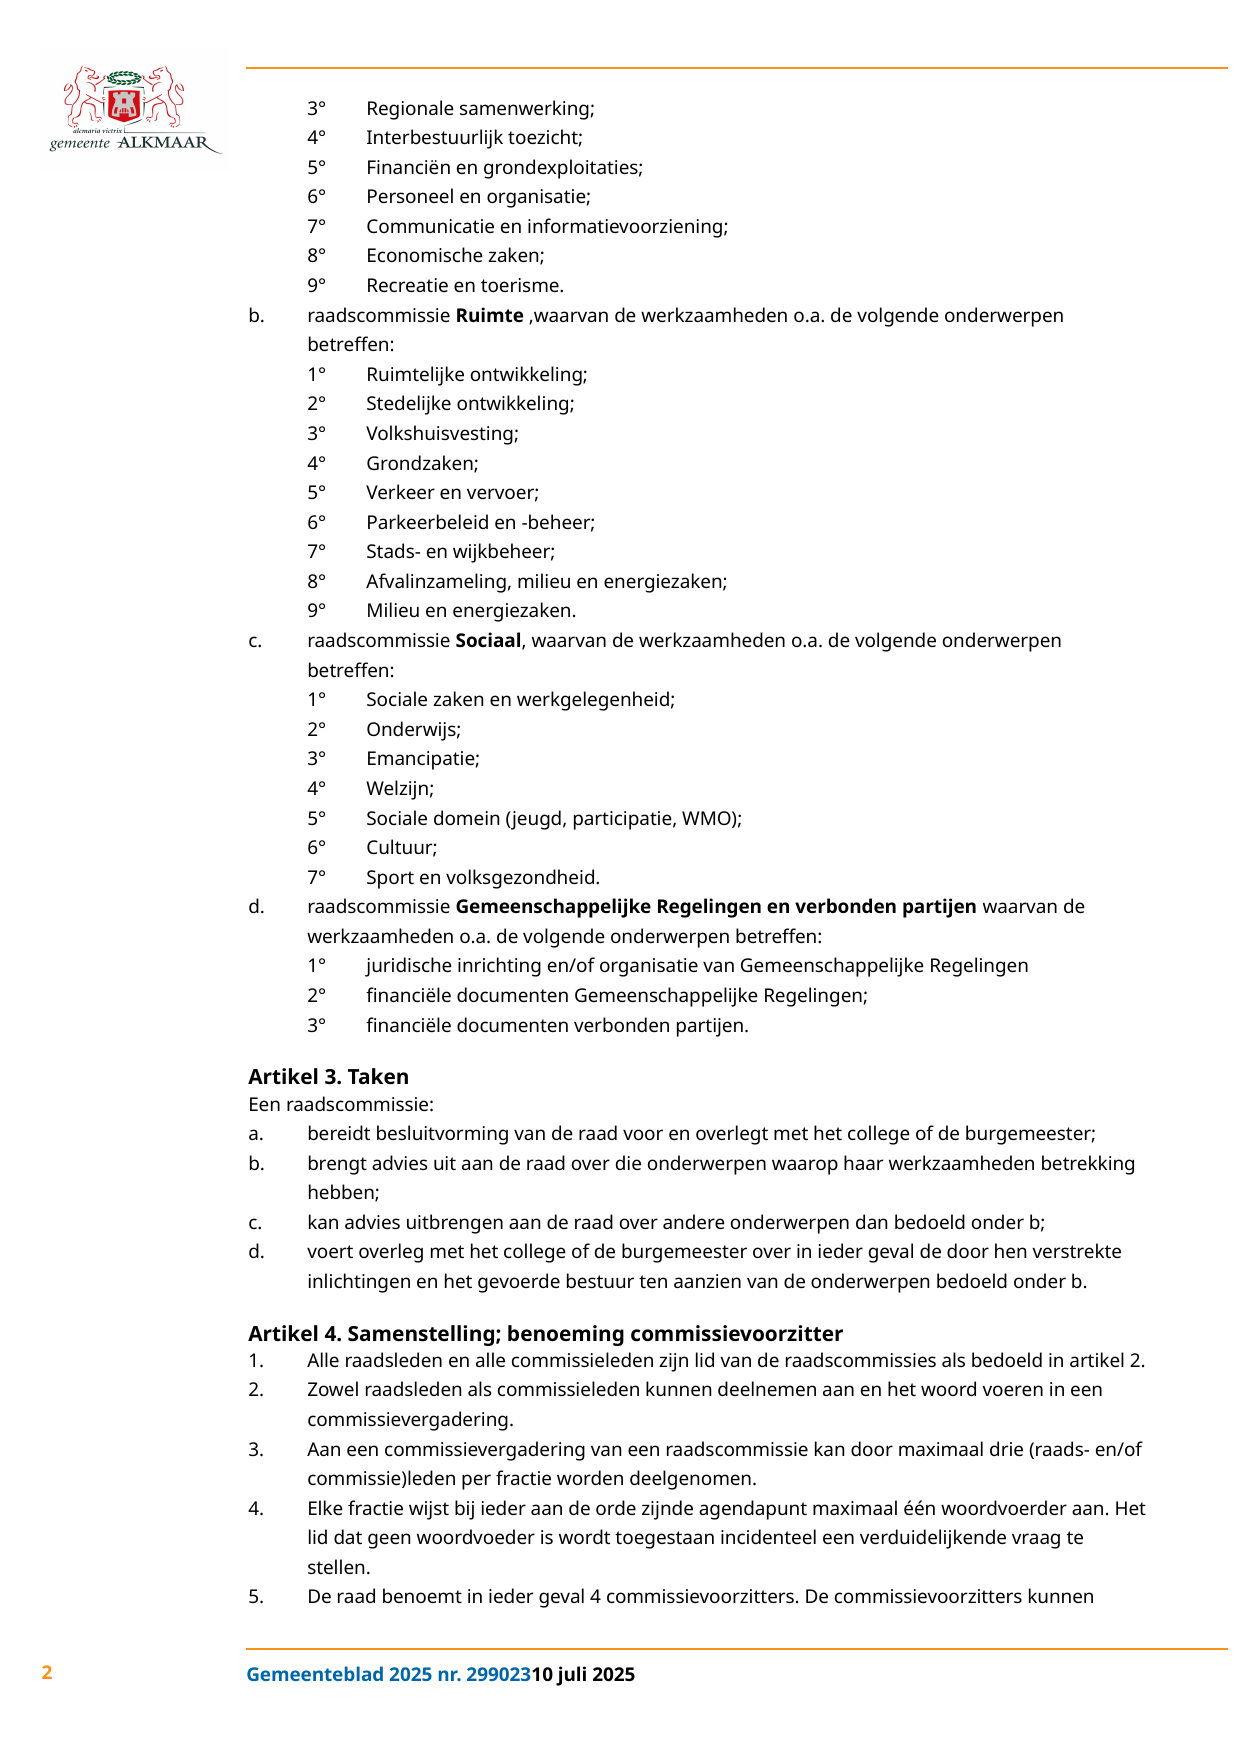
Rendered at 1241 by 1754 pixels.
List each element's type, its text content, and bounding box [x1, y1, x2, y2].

list Alle raadsleden en alle commissieleden zijn lid van de raadscommissies als bedoeld in artikel 2. [248, 1347, 1152, 1373]
text Een raadscommissie: [248, 1091, 1152, 1116]
list raadscommissie Ruimte ,waarvan de werkzaamheden o.a. de volgende onderwerpen betreffen: [248, 302, 1152, 357]
list Sociale domein (jeugd, participatie, WMO); [307, 805, 1152, 831]
list Elke fractie wijst bij ieder aan de orde zijnde agendapunt maximaal één woordvoerder aan. Het lid dat geen woordvoeder is wordt toegestaan incidenteel een verduidelijkende vraag te stellen. [248, 1495, 1152, 1580]
list Aan een commissievergadering van een raadscommissie kan door maximaal drie (raads- en/of commissie)leden per fractie worden deelgenomen. [248, 1436, 1152, 1491]
list juridische inrichting en/of organisatie van Gemeenschappelijke Regelingen [307, 953, 1152, 978]
list De raad benoemt in ieder geval 4 commissievoorzitters. De commissievoorzitters kunnen [248, 1584, 1152, 1609]
list Financiën en grondexploitaties; [307, 154, 1152, 180]
list Communicatie en informatievoorziening; [307, 213, 1152, 239]
list Onderwijs; [307, 716, 1152, 742]
list Interbestuurlijk toezicht; [307, 124, 1152, 150]
list voert overleg met het college of de burgemeester over in ieder geval de door hen verstrekte inlichtingen en het gevoerde bestuur ten aanzien van de onderwerpen bedoeld onder b. [248, 1239, 1152, 1294]
list raadscommissie Sociaal, waarvan de werkzaamheden o.a. de volgende onderwerpen betreffen: [248, 627, 1152, 683]
list Stedelijke ontwikkeling; [307, 391, 1152, 416]
list raadscommissie Gemeenschappelijke Regelingen en verbonden partijen waarvan de werkzaamheden o.a. de volgende onderwerpen betreffen: [248, 893, 1152, 949]
list Economische zaken; [307, 243, 1152, 268]
list Grondzaken; [307, 450, 1152, 476]
list bereidt besluitvorming van de raad voor en overlegt met het college of de burgemeester; [248, 1120, 1152, 1146]
list Cultuur; [307, 834, 1152, 860]
list Personeel en organisatie; [307, 183, 1152, 209]
list Milieu en energiezaken. [307, 598, 1152, 623]
list Regionale samenwerking; [307, 95, 1152, 121]
list Emancipatie; [307, 746, 1152, 771]
list Volkshuisvesting; [307, 420, 1152, 446]
list brengt advies uit aan de raad over die onderwerpen waarop haar werkzaamheden betrekking hebben; [248, 1150, 1152, 1205]
list Welzijn; [307, 775, 1152, 801]
list financiële documenten verbonden partijen. [307, 1012, 1152, 1038]
list Parkeerbeleid en -beheer; [307, 509, 1152, 535]
list Sociale zaken en werkgelegenheid; [307, 686, 1152, 712]
text Artikel 4. Samenstelling; benoeming commissievoorzitter [248, 1319, 1152, 1347]
list Verkeer en vervoer; [307, 479, 1152, 505]
picture [41, 47, 231, 172]
list Zowel raadsleden als commissieleden kunnen deelnemen aan en het woord voeren in een commissievergadering. [248, 1377, 1152, 1432]
list Stads- en wijkbeheer; [307, 538, 1152, 564]
list financiële documenten Gemeenschappelijke Regelingen; [307, 982, 1152, 1008]
list Ruimtelijke ontwikkeling; [307, 361, 1152, 387]
list Afvalinzameling, milieu en energiezaken; [307, 568, 1152, 594]
list Sport en volksgezondheid. [307, 864, 1152, 890]
list kan advies uitbrengen aan de raad over andere onderwerpen dan bedoeld onder b; [248, 1209, 1152, 1235]
text Artikel 3. Taken [248, 1062, 1152, 1091]
list Recreatie en toerisme. [307, 272, 1152, 298]
